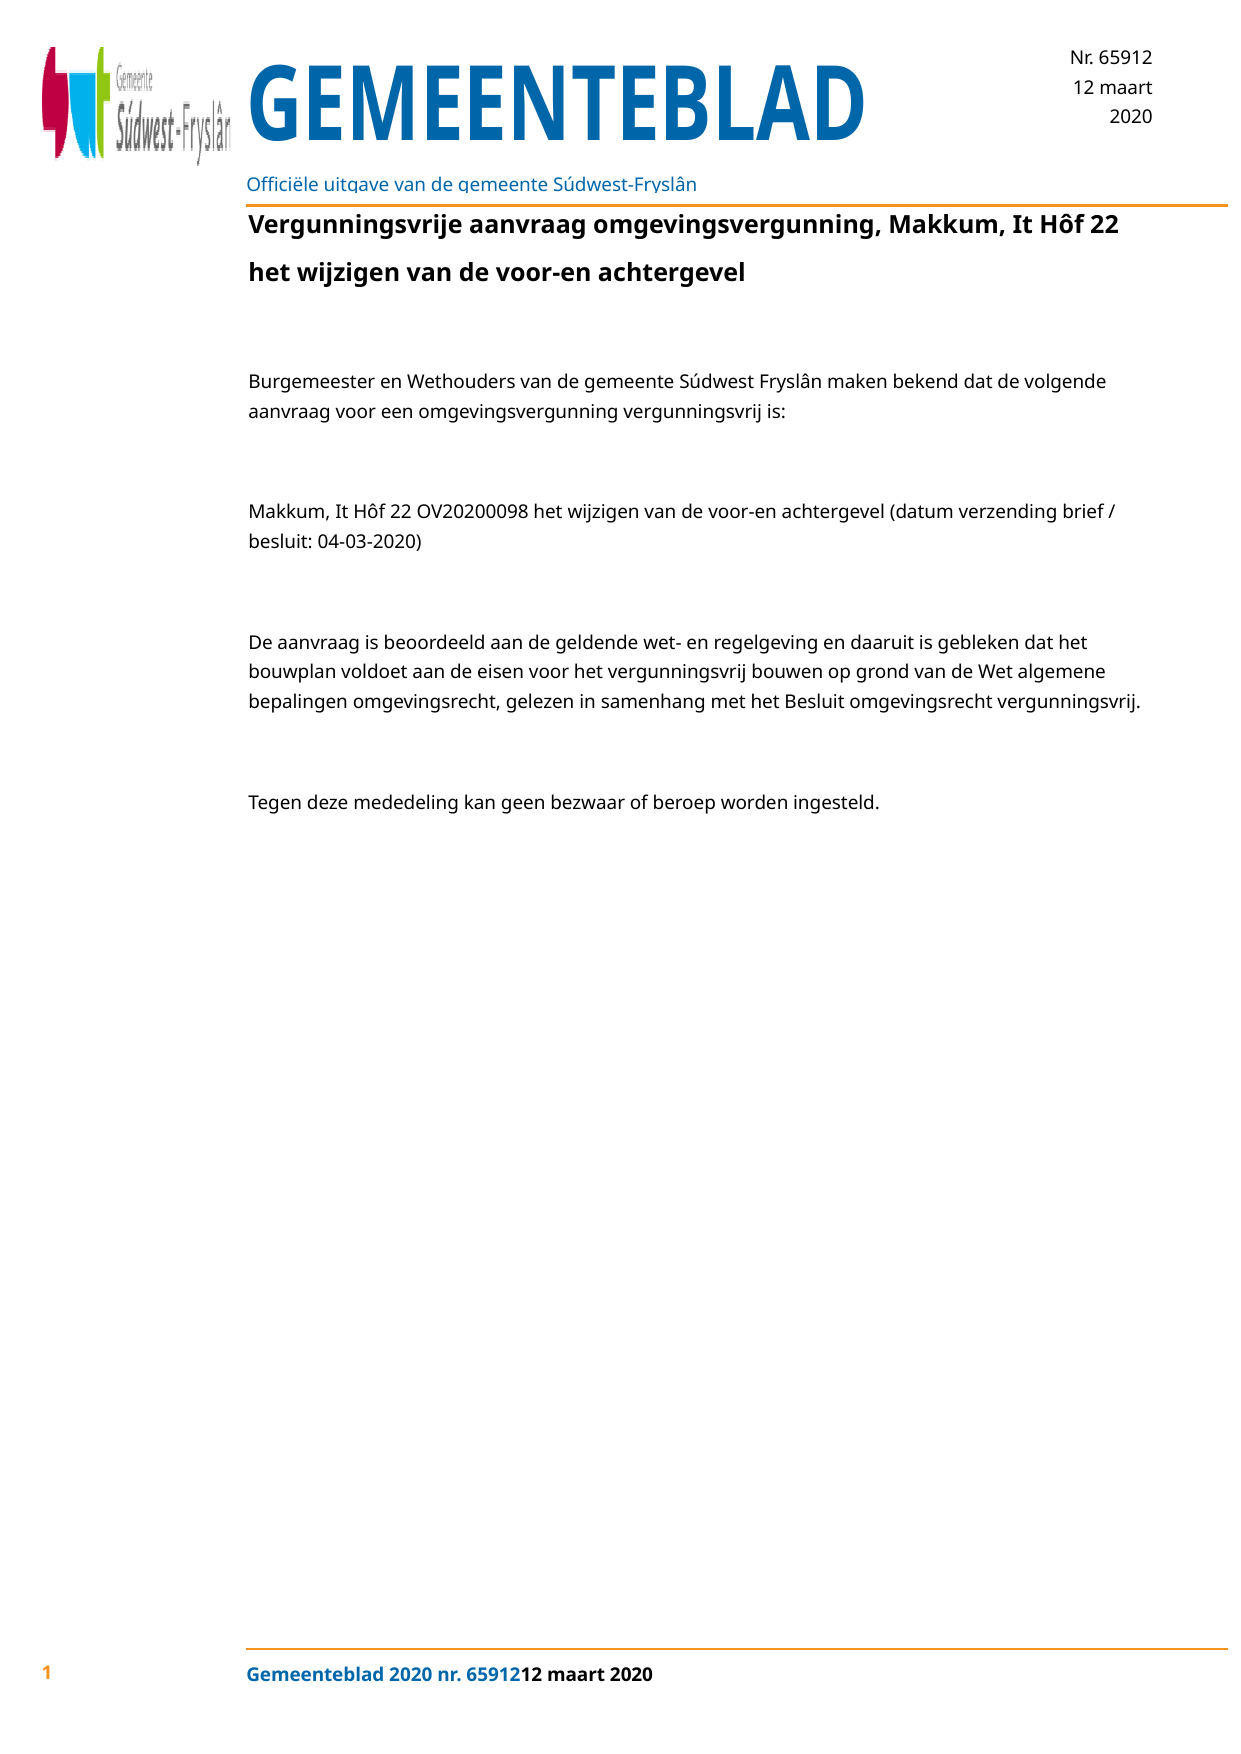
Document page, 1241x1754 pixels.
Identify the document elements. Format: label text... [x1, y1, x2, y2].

picture [41, 47, 231, 172]
text Tegen deze mededeling kan geen bezwaar of beroep worden ingesteld. [248, 789, 1152, 815]
text Burgemeester en Wethouders van de gemeente Súdwest Fryslân maken bekend dat de volgende aanvraag voor een omgevingsvergunning vergunningsvrij is: [248, 368, 1152, 424]
text Makkum, It Hôf 22 OV20200098 het wijzigen van de voor-en achtergevel (datum verzending brief / besluit: 04-03-2020) [248, 499, 1152, 554]
text De aanvraag is beoordeeld aan de geldende wet- en regelgeving en daaruit is gebleken dat het bouwplan voldoet aan de eisen voor het vergunningsvrij bouwen op grond van de Wet algemene bepalingen omgevingsrecht, gelezen in samenhang met het Besluit omgevingsrecht vergunningsvrij. [248, 629, 1152, 714]
text Vergunningsvrije aanvraag omgevingsvergunning, Makkum, It Hôf 22 het wijzigen van de voor-en achtergevel [248, 207, 1152, 288]
